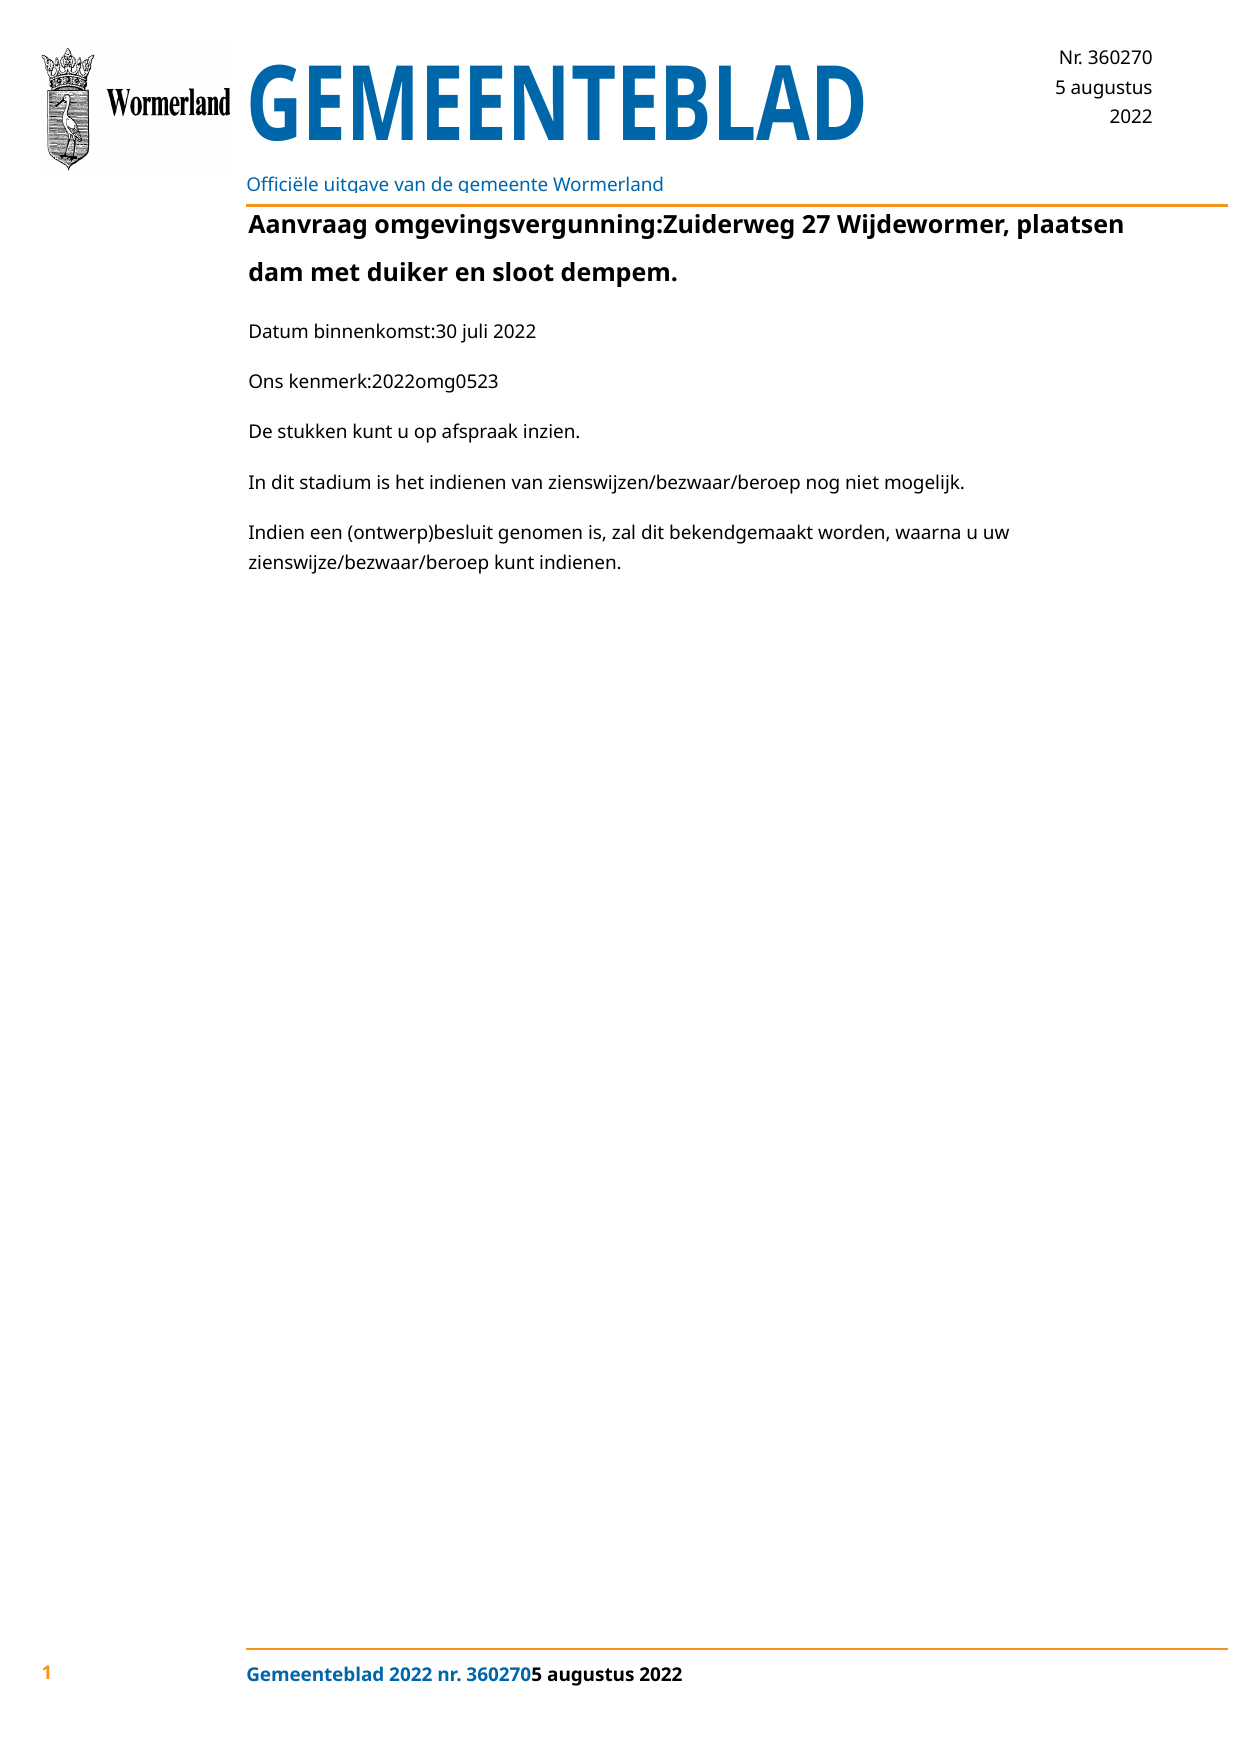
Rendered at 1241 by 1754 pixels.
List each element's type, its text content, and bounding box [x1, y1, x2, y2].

text In dit stadium is het indienen van zienswijzen/bezwaar/beroep nog niet mogelijk. [248, 469, 1152, 495]
picture [41, 47, 231, 172]
text Indien een (ontwerp)besluit genomen is, zal dit bekendgemaakt worden, waarna u uw zienswijze/bezwaar/beroep kunt indienen. [248, 519, 1152, 575]
text De stukken kunt u op afspraak inzien. [248, 419, 1152, 444]
text Datum binnenkomst:30 juli 2022 [248, 318, 1152, 344]
text Ons kenmerk:2022omg0523 [248, 368, 1152, 394]
text Aanvraag omgevingsvergunning:Zuiderweg 27 Wijdewormer, plaatsen dam met duiker en sloot dempem. [248, 207, 1152, 288]
